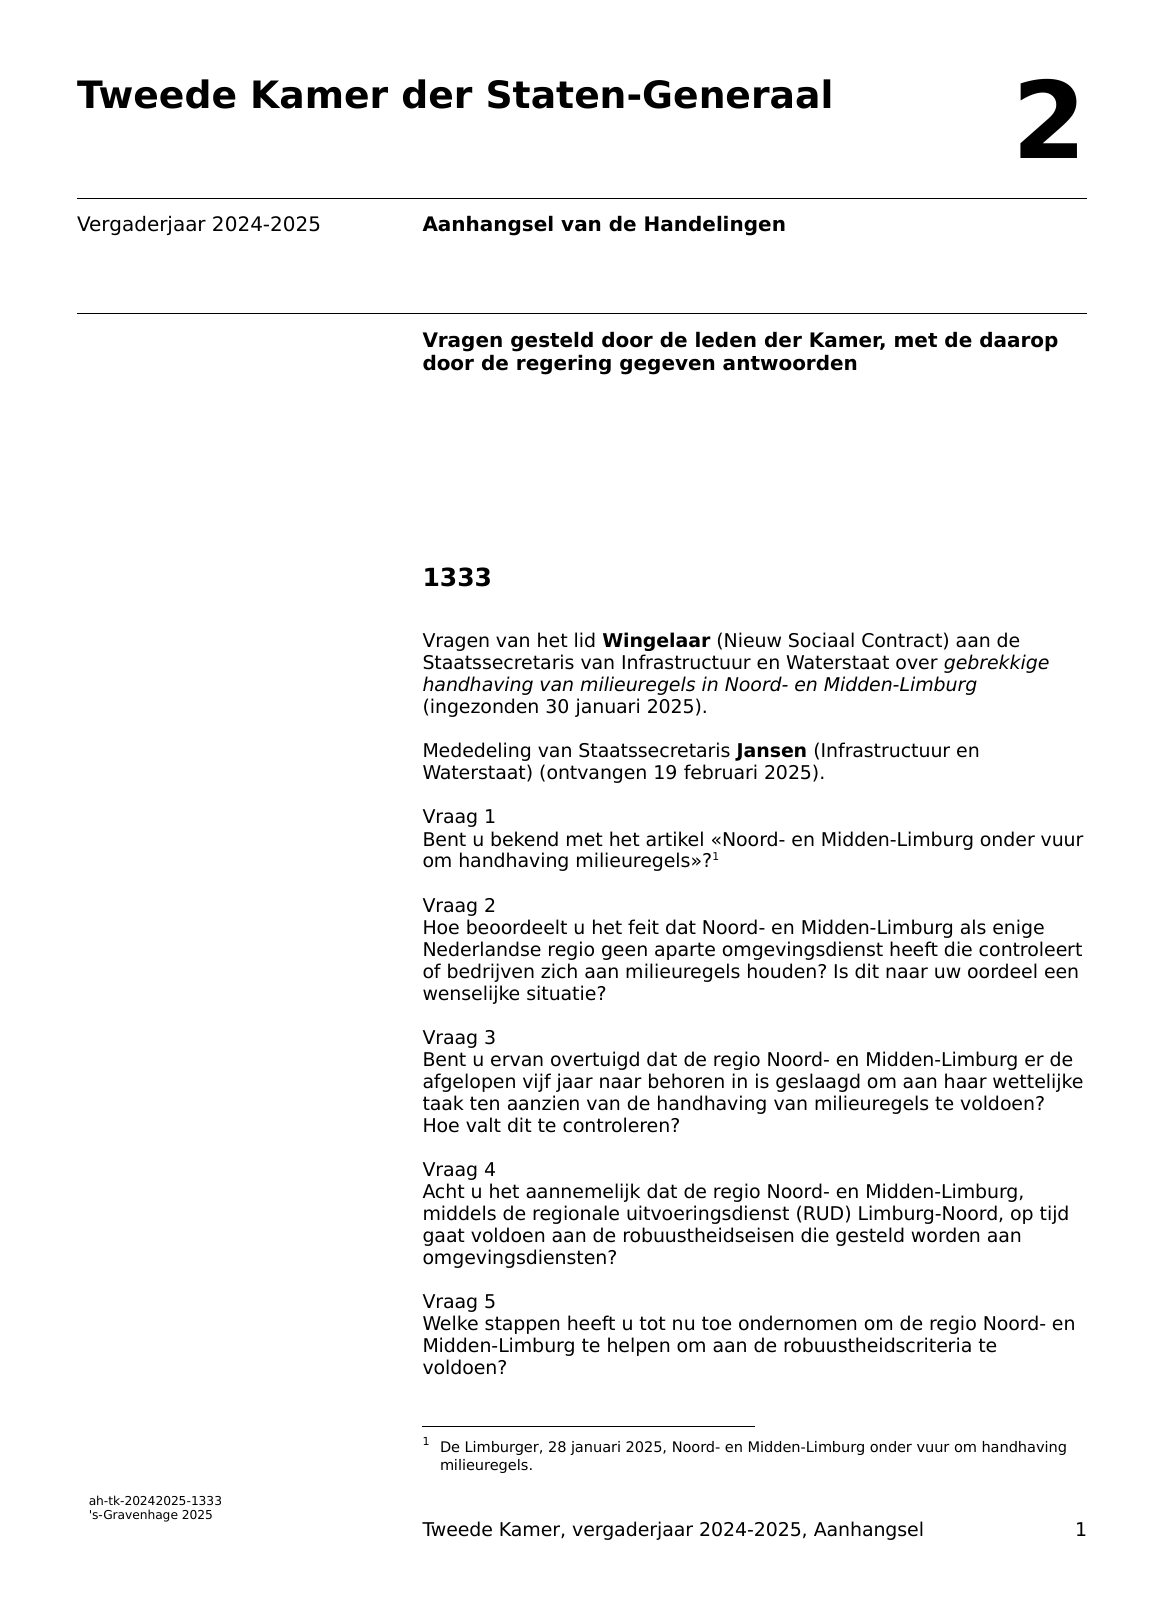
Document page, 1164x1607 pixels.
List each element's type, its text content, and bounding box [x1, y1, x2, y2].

text ah-tk-20242025-1333 [88, 1494, 323, 1508]
text Vraag 1 [422, 806, 1087, 828]
text De Limburger, 28 januari 2025, Noord- en Midden-Limburg onder vuur om handhaving milieuregels. [422, 1435, 1087, 1474]
text Mededeling van Staatssecretaris Jansen (Infrastructuur en Waterstaat) (ontvangen 19 februari 2025). [422, 740, 1087, 784]
text 1333 [422, 563, 1087, 592]
table_cell Vergaderjaar 2024-2025 [77, 199, 422, 313]
text Vragen van het lid Wingelaar (Nieuw Sociaal Contract) aan de Staatssecretaris van Infrastructuur en Waterstaat over gebrekkige handhaving van milieuregels in Noord- en Midden-Limburg (ingezonden 30 januari 2025). [422, 630, 1087, 718]
table_header Tweede Kamer der Staten-Generaal [77, 59, 886, 198]
text Bent u ervan overtuigd dat de regio Noord- en Midden-Limburg er de afgelopen vijf jaar naar behoren in is geslaagd om aan haar wettelijke taak ten aanzien van de handhaving van milieuregels te voldoen? Hoe valt dit te controleren? [422, 1049, 1087, 1137]
table_cell Vragen gesteld door de leden der Kamer, met de daarop door de regering gegeven antwoorden [422, 314, 1087, 375]
text Welke stappen heeft u tot nu toe ondernomen om de regio Noord- en Midden-Limburg te helpen om aan de robuustheidscriteria te voldoen? [422, 1313, 1087, 1379]
text 's-Gravenhage 2025 [88, 1508, 323, 1522]
table_header 2 [886, 59, 1087, 198]
text Vraag 5 [422, 1291, 1087, 1313]
text Vraag 2 [422, 894, 1087, 917]
text Hoe beoordeelt u het feit dat Noord- en Midden-Limburg als enige Nederlandse regio geen aparte omgevingsdienst heeft die controleert of bedrijven zich aan milieuregels houden? Is dit naar uw oordeel een wenselijke situatie? [422, 917, 1087, 1004]
text Bent u bekend met het artikel «Noord- en Midden-Limburg onder vuur om handhaving milieuregels»? [422, 828, 1087, 872]
table_cell Aanhangsel van de Handelingen [422, 199, 1087, 313]
table_cell [77, 314, 422, 375]
text Vraag 4 [422, 1159, 1087, 1181]
text Vraag 3 [422, 1027, 1087, 1049]
text Acht u het aannemelijk dat de regio Noord- en Midden-Limburg, middels de regionale uitvoeringsdienst (RUD) Limburg-Noord, op tijd gaat voldoen aan de robuustheidseisen die gesteld worden aan omgevingsdiensten? [422, 1181, 1087, 1269]
